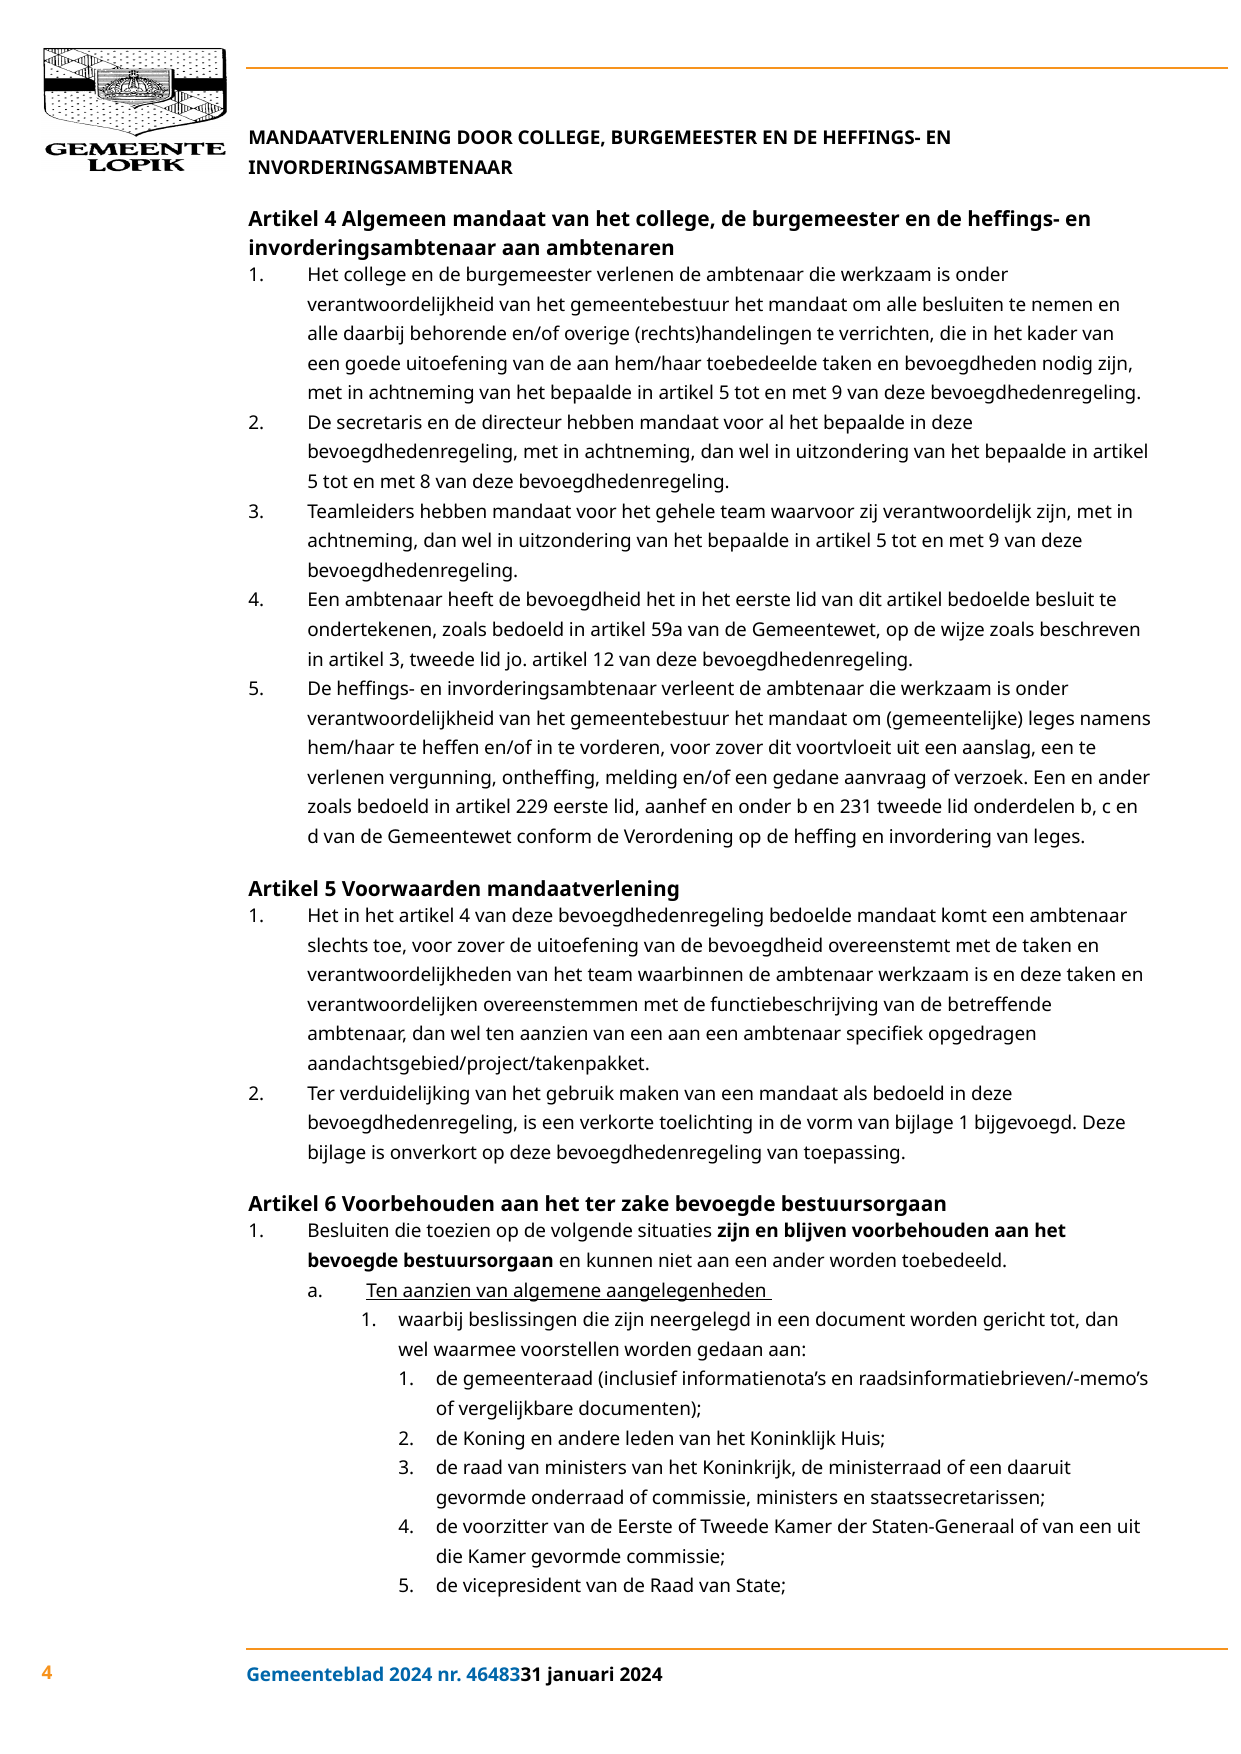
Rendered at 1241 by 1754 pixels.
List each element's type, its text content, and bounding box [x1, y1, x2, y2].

list de vicepresident van de Raad van State; [398, 1573, 1152, 1598]
text Artikel 5 Voorwaarden mandaatverlening [248, 874, 1152, 902]
list De heffings- en invorderingsambtenaar verleent de ambtenaar die werkzaam is onder verantwoordelijkheid van het gemeentebestuur het mandaat om (gemeentelijke) leges namens hem/haar te heffen en/of in te vorderen, voor zover dit voortvloeit uit een aanslag, een te verlenen vergunning, ontheffing, melding en/of een gedane aanvraag of verzoek. Een en ander zoals bedoeld in artikel 229 eerste lid, aanhef en onder b en 231 tweede lid onderdelen b, c en d van de Gemeentewet conform de Verordening op de heffing en invordering van leges. [248, 675, 1152, 849]
list Het college en de burgemeester verlenen de ambtenaar die werkzaam is onder verantwoordelijkheid van het gemeentebestuur het mandaat om alle besluiten te nemen en alle daarbij behorende en/of overige (rechts)handelingen te verrichten, die in het kader van een goede uitoefening van de aan hem/haar toebedeelde taken en bevoegdheden nodig zijn, met in achtneming van het bepaalde in artikel 5 tot en met 9 van deze bevoegdhedenregeling. [248, 261, 1152, 405]
list De secretaris en de directeur hebben mandaat voor al het bepaalde in deze bevoegdhedenregeling, met in achtneming, dan wel in uitzondering van het bepaalde in artikel 5 tot en met 8 van deze bevoegdhedenregeling. [248, 409, 1152, 494]
text Artikel 6 Voorbehouden aan het ter zake bevoegde bestuursorgaan [248, 1189, 1152, 1218]
list de voorzitter van de Eerste of Tweede Kamer der Staten-Generaal of van een uit die Kamer gevormde commissie; [398, 1513, 1152, 1569]
picture [41, 47, 231, 172]
list Het in het artikel 4 van deze bevoegdhedenregeling bedoelde mandaat komt een ambtenaar slechts toe, voor zover de uitoefening van de bevoegdheid overeenstemt met de taken en verantwoordelijkheden van het team waarbinnen de ambtenaar werkzaam is en deze taken en verantwoordelijken overeenstemmen met de functiebeschrijving van de betreffende ambtenaar, dan wel ten aanzien van een aan een ambtenaar specifiek opgedragen aandachtsgebied/project/takenpakket. [248, 902, 1152, 1076]
list de gemeenteraad (inclusief informatienota’s en raadsinformatiebrieven/-memo’s of vergelijkbare documenten); [398, 1366, 1152, 1421]
list Een ambtenaar heeft de bevoegdheid het in het eerste lid van dit artikel bedoelde besluit te ondertekenen, zoals bedoeld in artikel 59a van de Gemeentewet, op de wijze zoals beschreven in artikel 3, tweede lid jo. artikel 12 van deze bevoegdhedenregeling. [248, 587, 1152, 672]
text MANDAATVERLENING DOOR COLLEGE, BURGEMEESTER EN DE HEFFINGS- EN INVORDERINGSAMBTENAAR [248, 124, 1152, 180]
text Artikel 4 Algemeen mandaat van het college, de burgemeester en de heffings- en invorderingsambtenaar aan ambtenaren [248, 204, 1152, 261]
list Besluiten die toezien op de volgende situaties zijn en blijven voorbehouden aan het bevoegde bestuursorgaan en kunnen niet aan een ander worden toebedeeld. [248, 1218, 1152, 1273]
list Ten aanzien van algemene aangelegenheden [307, 1277, 1152, 1303]
list Teamleiders hebben mandaat voor het gehele team waarvoor zij verantwoordelijk zijn, met in achtneming, dan wel in uitzondering van het bepaalde in artikel 5 tot en met 9 van deze bevoegdhedenregeling. [248, 498, 1152, 583]
list Ter verduidelijking van het gebruik maken van een mandaat als bedoeld in deze bevoegdhedenregeling, is een verkorte toelichting in de vorm van bijlage 1 bijgevoegd. Deze bijlage is onverkort op deze bevoegdhedenregeling van toepassing. [248, 1080, 1152, 1164]
list de Koning en andere leden van het Koninklijk Huis; [398, 1425, 1152, 1451]
list waarbij beslissingen die zijn neergelegd in een document worden gericht tot, dan wel waarmee voorstellen worden gedaan aan: [361, 1306, 1152, 1362]
list de raad van ministers van het Koninkrijk, de ministerraad of een daaruit gevormde onderraad of commissie, ministers en staatssecretarissen; [398, 1454, 1152, 1510]
